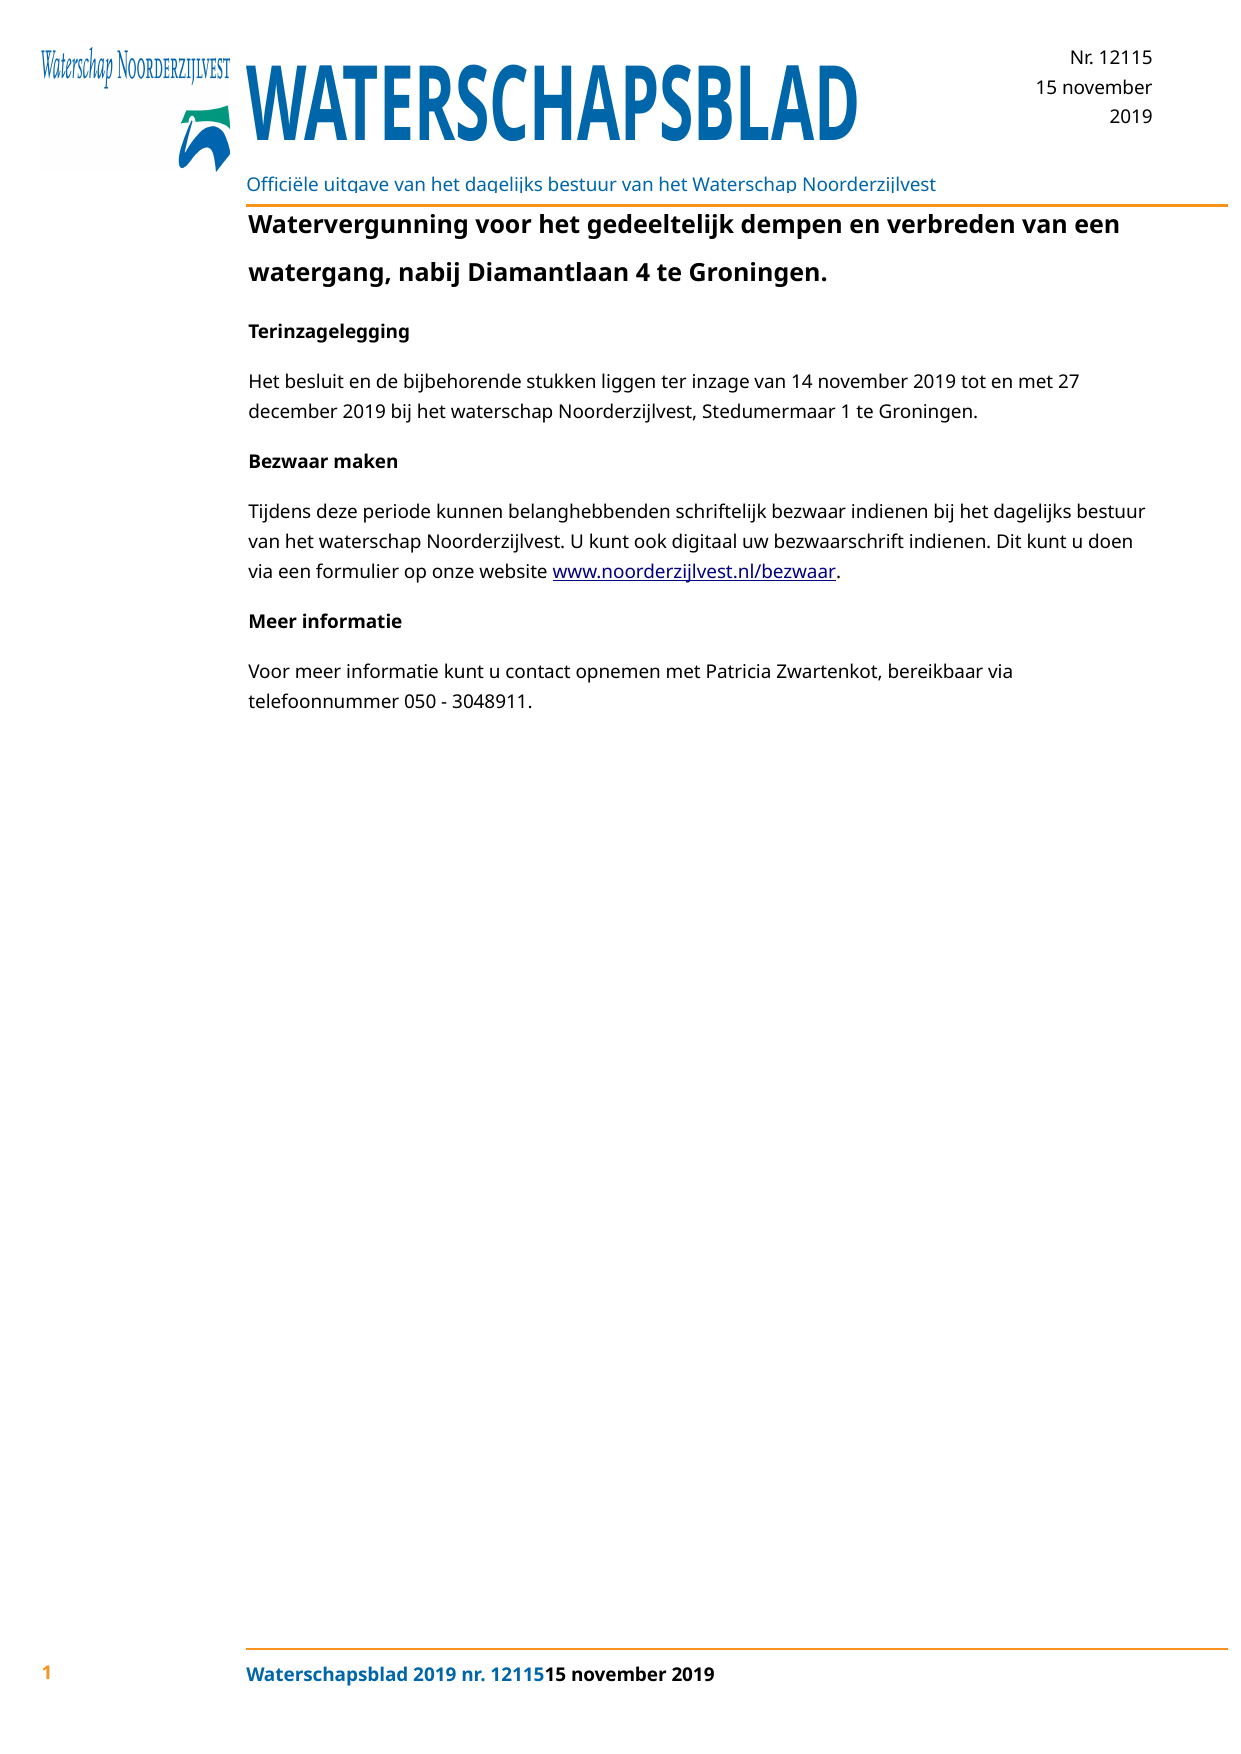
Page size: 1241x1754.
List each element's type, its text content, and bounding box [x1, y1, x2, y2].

text Voor meer informatie kunt u contact opnemen met Patricia Zwartenkot, bereikbaar via telefoonnummer 050 - 3048911. [248, 659, 1152, 714]
text Het besluit en de bijbehorende stukken liggen ter inzage van 14 november 2019 tot en met 27 december 2019 bij het waterschap Noorderzijlvest, Stedumermaar 1 te Groningen. [248, 368, 1152, 424]
text Terinzagelegging [248, 318, 1152, 344]
text Bezwaar maken [248, 448, 1152, 474]
picture [41, 47, 231, 172]
text Meer informatie [248, 608, 1152, 634]
text Watervergunning voor het gedeeltelijk dempen en verbreden van een watergang, nabij Diamantlaan 4 te Groningen. [248, 207, 1152, 288]
text Tijdens deze periode kunnen belanghebbenden schriftelijk bezwaar indienen bij het dagelijks bestuur van het waterschap Noorderzijlvest. U kunt ook digitaal uw bezwaarschrift indienen. Dit kunt u doen via een formulier op onze website www.noorderzijlvest.nl/bezwaar. [248, 499, 1152, 584]
